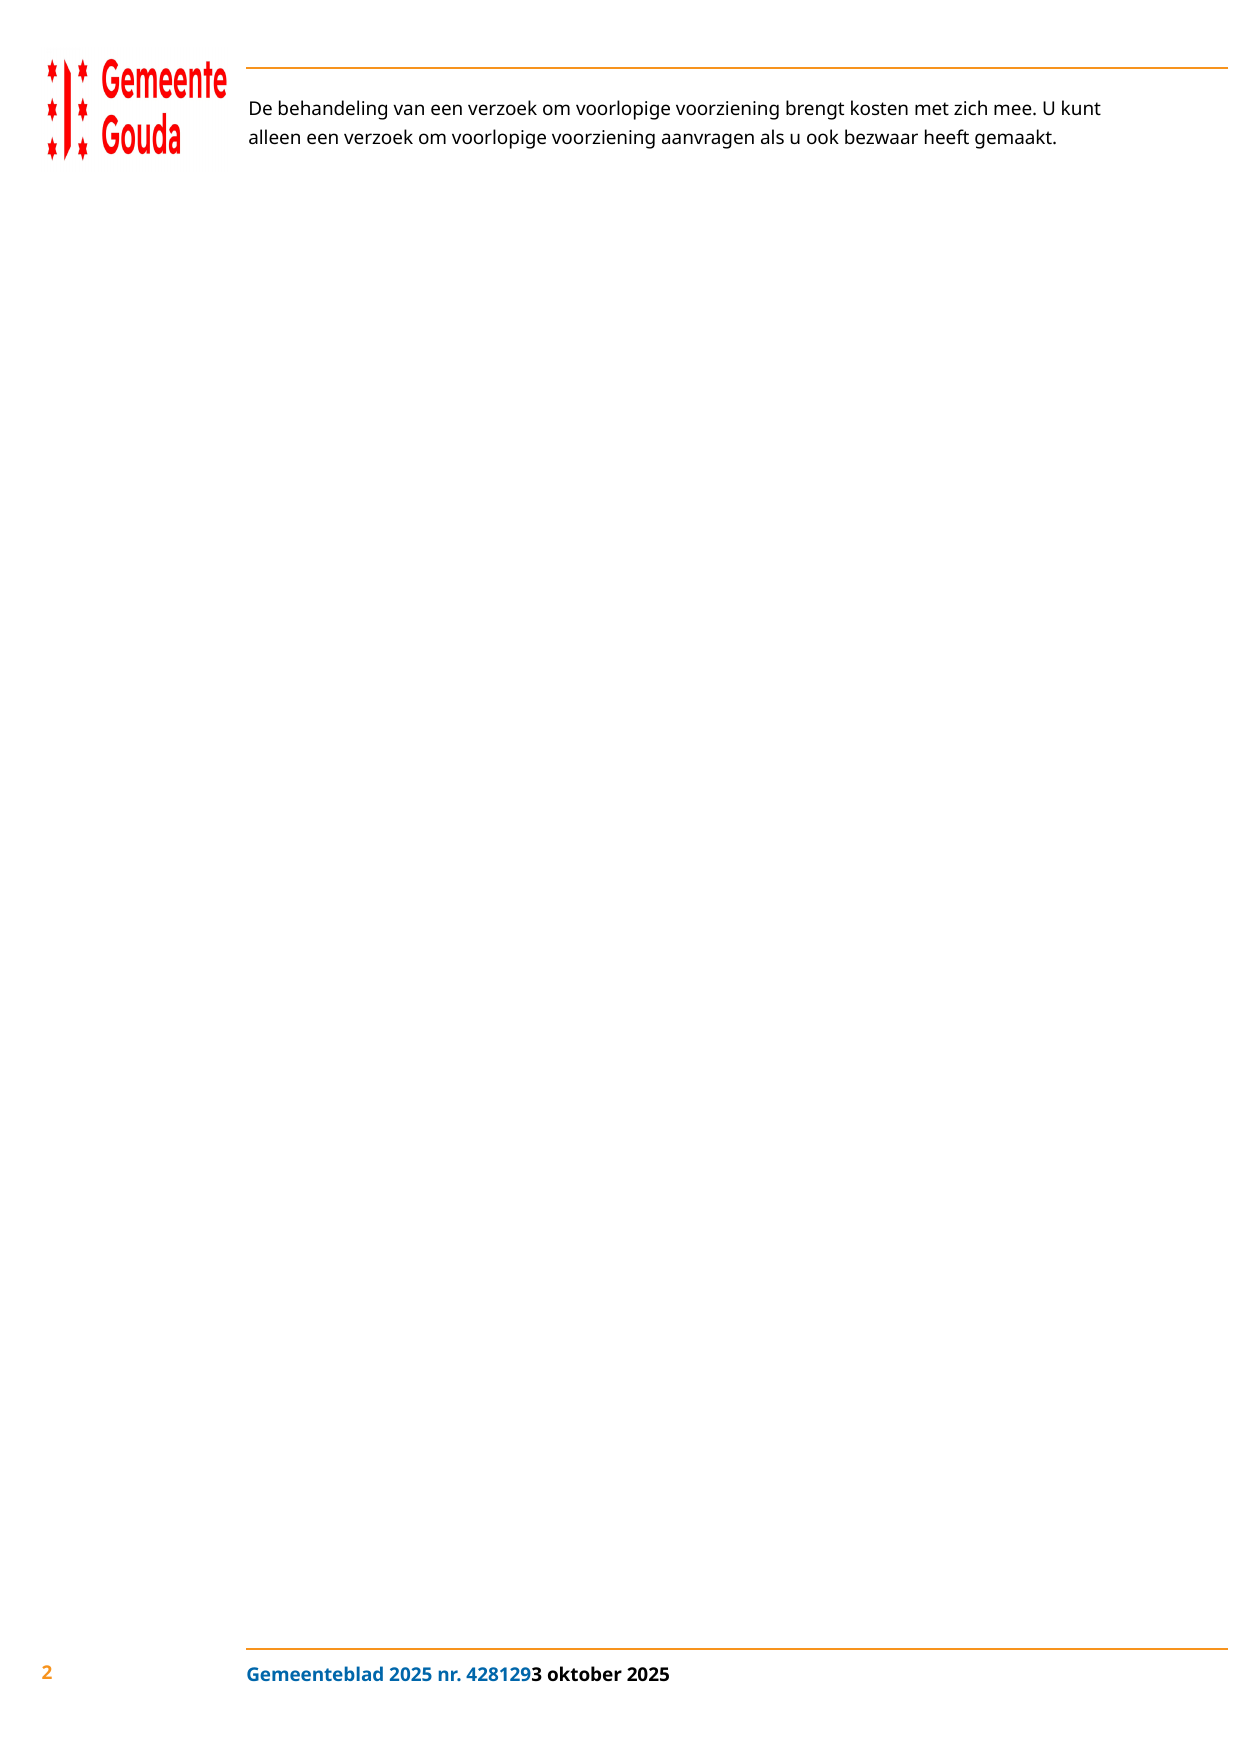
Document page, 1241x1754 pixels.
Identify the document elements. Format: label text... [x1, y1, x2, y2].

text De behandeling van een verzoek om voorlopige voorziening brengt kosten met zich mee. U kunt alleen een verzoek om voorlopige voorziening aanvragen als u ook bezwaar heeft gemaakt. [248, 95, 1152, 150]
picture [41, 47, 231, 172]
